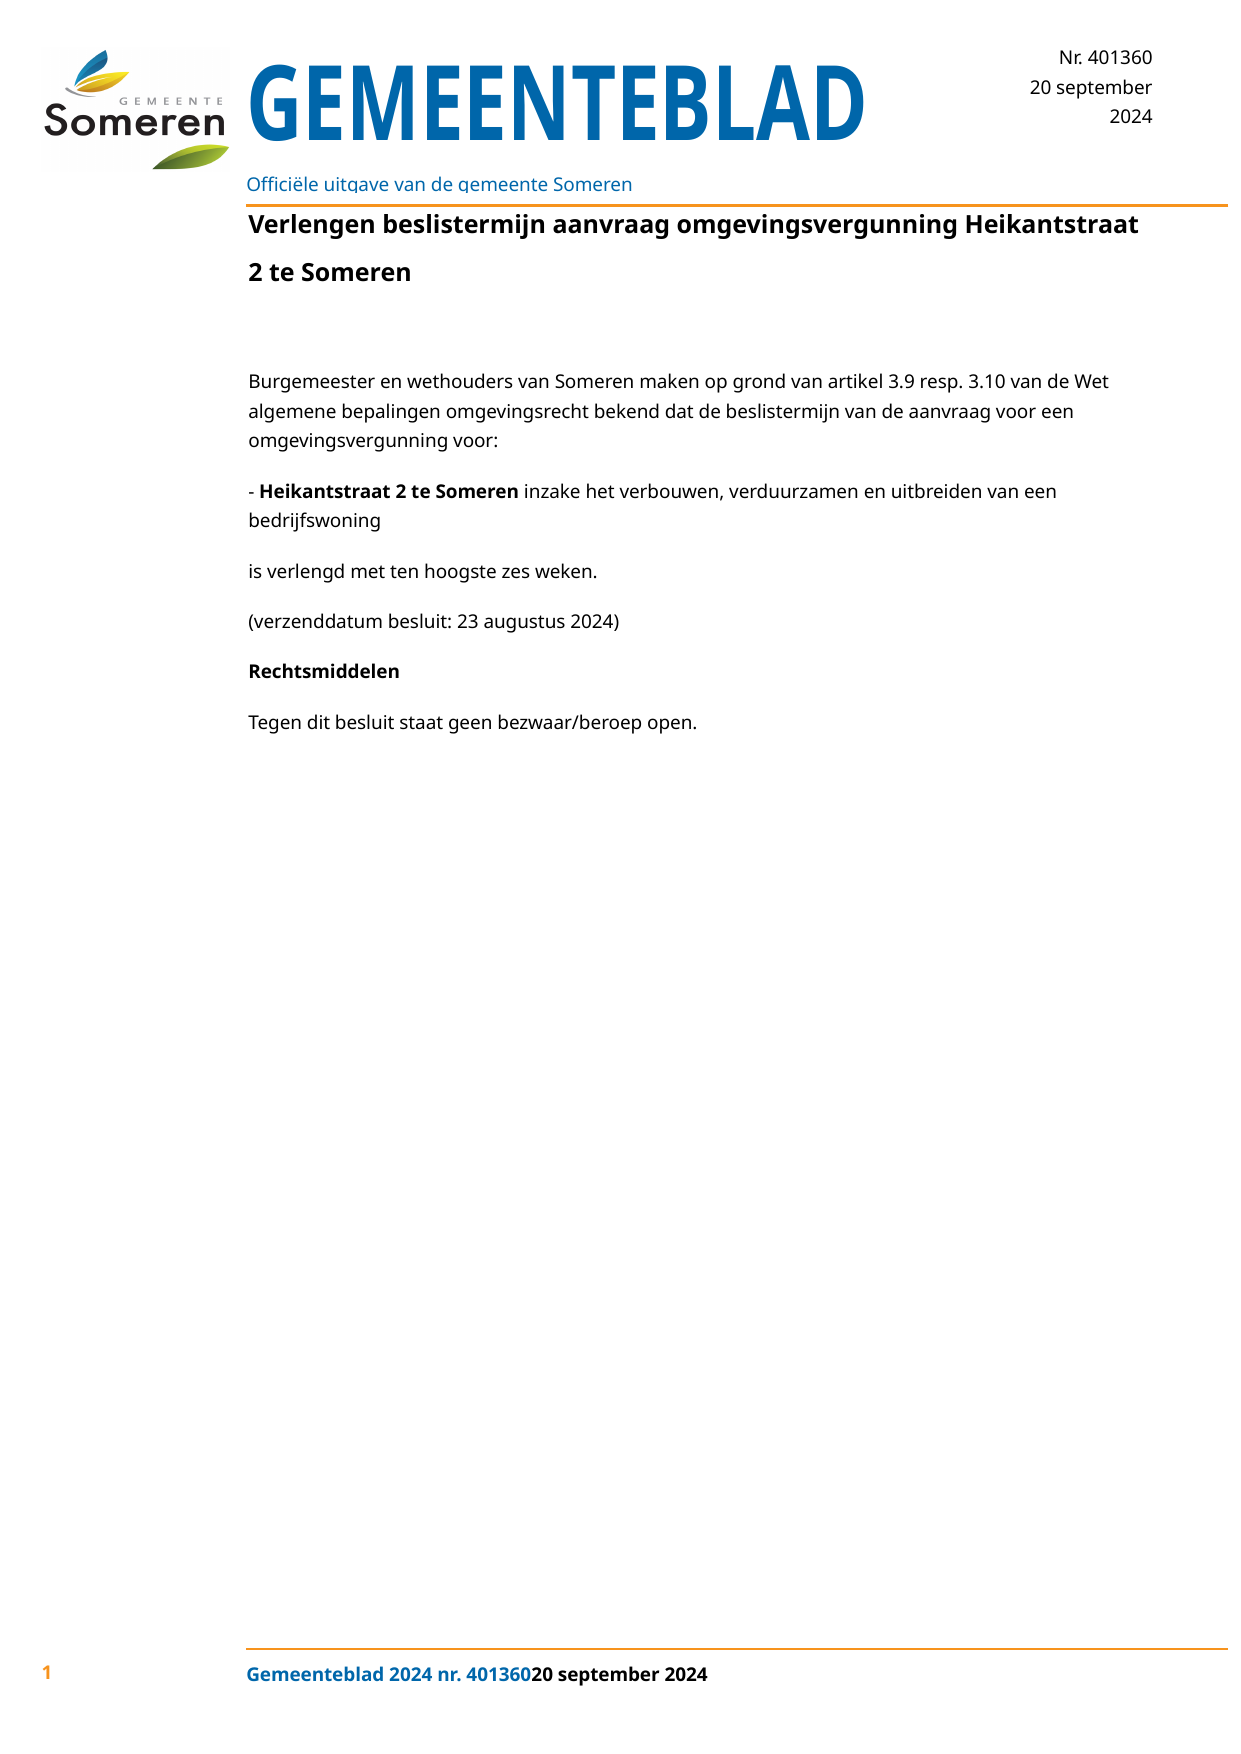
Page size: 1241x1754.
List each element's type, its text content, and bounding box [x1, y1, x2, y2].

text Tegen dit besluit staat geen bezwaar/beroep open. [248, 709, 1152, 735]
text (verzenddatum besluit: 23 augustus 2024) [248, 608, 1152, 634]
text Verlengen beslistermijn aanvraag omgevingsvergunning Heikantstraat 2 te Someren [248, 207, 1152, 288]
picture [41, 47, 231, 172]
text - Heikantstraat 2 te Someren inzake het verbouwen, verduurzamen en uitbreiden van een bedrijfswoning [248, 478, 1152, 533]
text Rechtsmiddelen [248, 659, 1152, 684]
text is verlengd met ten hoogste zes weken. [248, 558, 1152, 584]
text Burgemeester en wethouders van Someren maken op grond van artikel 3.9 resp. 3.10 van de Wet algemene bepalingen omgevingsrecht bekend dat de beslistermijn van de aanvraag voor een omgevingsvergunning voor: [248, 368, 1152, 453]
